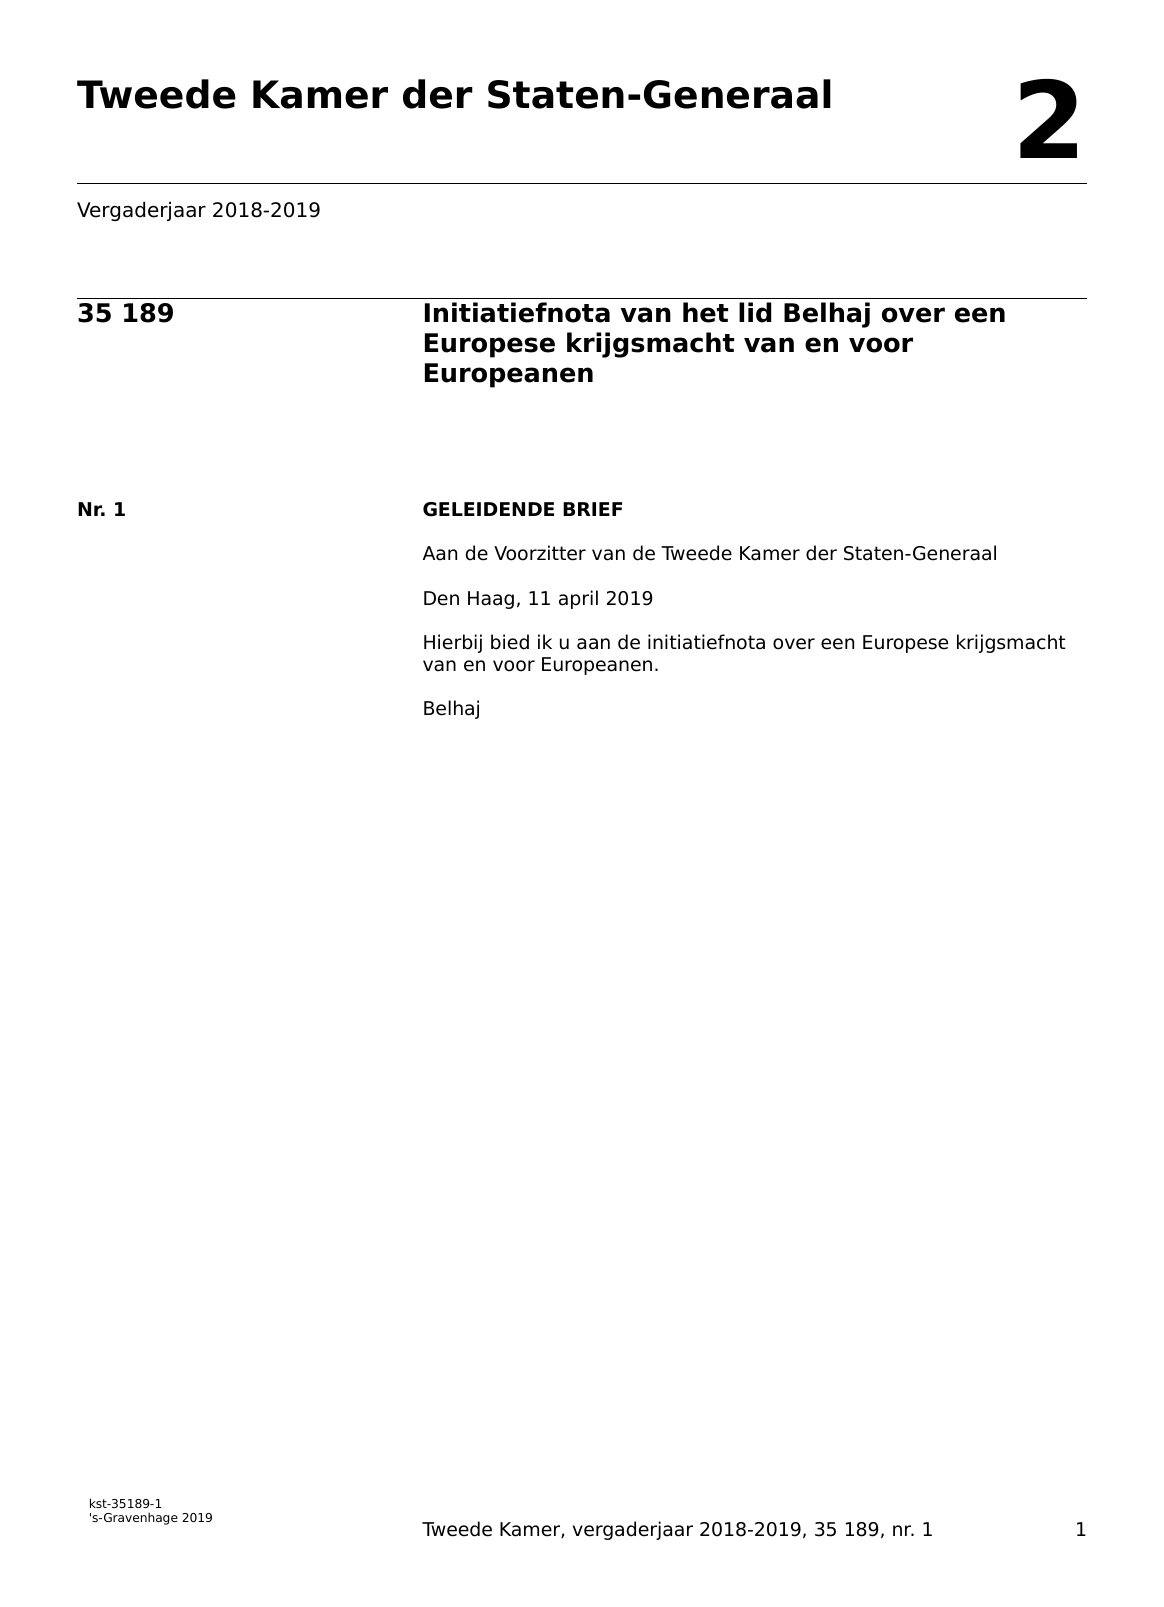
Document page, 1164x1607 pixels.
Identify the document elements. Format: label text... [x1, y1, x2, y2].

table_cell Vergaderjaar 2018-2019 [77, 184, 1087, 298]
subtitle 35 189 Initiatiefnota van het lid Belhaj over een Europese krijgsmacht van en voor Europeanen [77, 299, 1087, 388]
text Aan de Voorzitter van de Tweede Kamer der Staten-Generaal [422, 543, 1087, 565]
text Den Haag, 11 april 2019 [422, 587, 1087, 609]
text Hierbij bied ik u aan de initiatiefnota over een Europese krijgsmacht van en voor Europeanen. [422, 632, 1087, 676]
subtitle Nr. 1 GELEIDENDE BRIEF [77, 499, 1087, 521]
text kst-35189-1 [88, 1497, 323, 1511]
table_header Tweede Kamer der Staten-Generaal [77, 59, 886, 183]
text 's-Gravenhage 2019 [88, 1511, 323, 1525]
text Belhaj [422, 698, 1087, 720]
table_header 2 [886, 59, 1087, 183]
